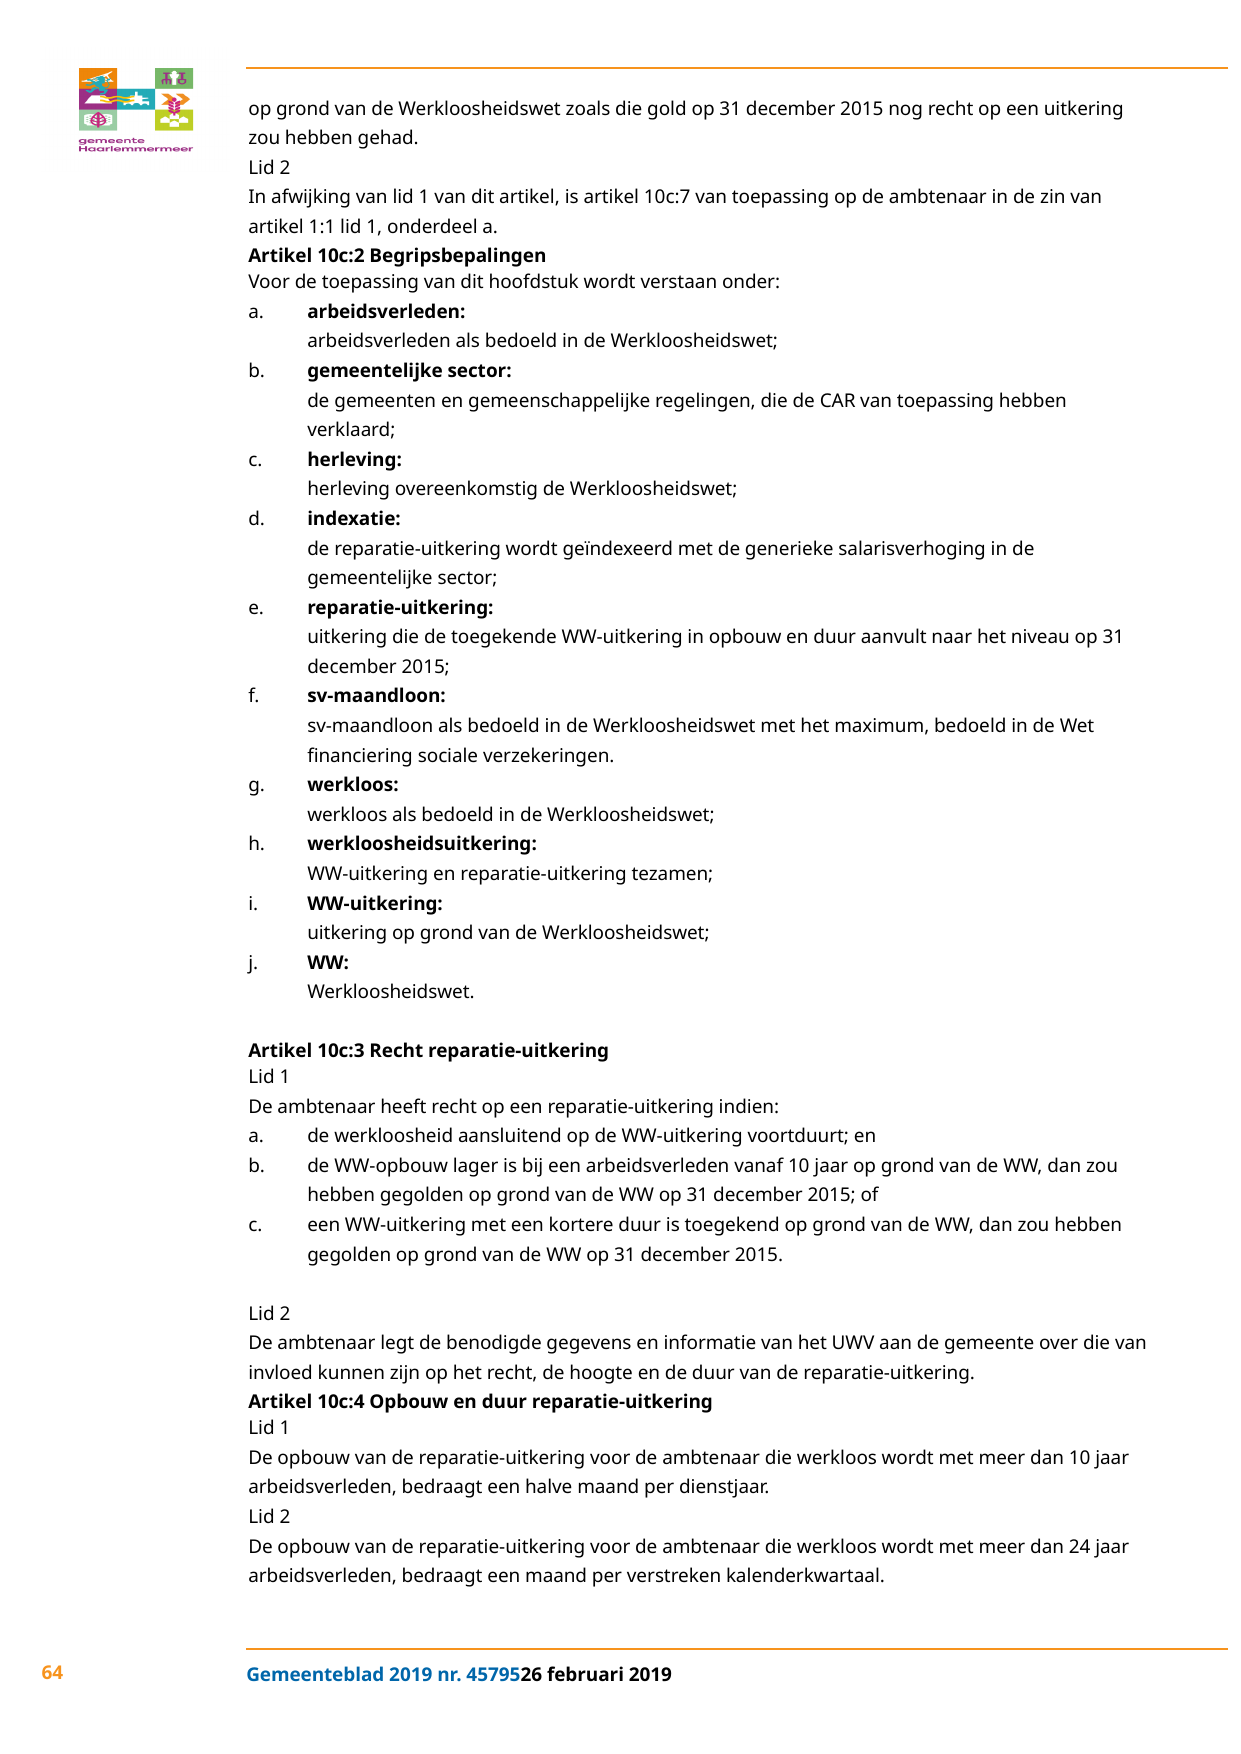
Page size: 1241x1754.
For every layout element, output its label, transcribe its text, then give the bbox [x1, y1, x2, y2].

list de reparatie-uitkering wordt geïndexeerd met de generieke salarisverhoging in de gemeentelijke sector; [248, 535, 1152, 590]
text Lid 1 [248, 1414, 1152, 1440]
text Artikel 10c:2 Begripsbepalingen [248, 243, 1152, 268]
text De ambtenaar heeft recht op een reparatie-uitkering indien: [248, 1093, 1152, 1119]
text Artikel 10c:4 Opbouw en duur reparatie-uitkering [248, 1389, 1152, 1414]
picture [41, 47, 231, 172]
text Lid 2 [248, 1300, 1152, 1326]
list de WW-opbouw lager is bij een arbeidsverleden vanaf 10 jaar op grond van de WW, dan zou hebben gegolden op grond van de WW op 31 december 2015; of [248, 1152, 1152, 1207]
list Werkloosheidswet. [248, 978, 1152, 1004]
text op grond van de Werkloosheidswet zoals die gold op 31 december 2015 nog recht op een uitkering zou hebben gehad. [248, 95, 1152, 150]
text In afwijking van lid 1 van dit artikel, is artikel 10c:7 van toepassing op de ambtenaar in de zin van artikel 1:1 lid 1, onderdeel a. [248, 183, 1152, 239]
list reparatie-uitkering: [248, 594, 1152, 619]
text Lid 1 [248, 1063, 1152, 1089]
list werkloos als bedoeld in de Werkloosheidswet; [248, 801, 1152, 827]
list sv-maandloon: [248, 683, 1152, 708]
list een WW-uitkering met een kortere duur is toegekend op grond van de WW, dan zou hebben gegolden op grond van de WW op 31 december 2015. [248, 1211, 1152, 1267]
list werkloos: [248, 771, 1152, 797]
list WW-uitkering: [248, 890, 1152, 915]
list gemeentelijke sector: [248, 357, 1152, 383]
text De ambtenaar legt de benodigde gegevens en informatie van het UWV aan de gemeente over die van invloed kunnen zijn op het recht, de hoogte en de duur van de reparatie-uitkering. [248, 1329, 1152, 1385]
list WW-uitkering en reparatie-uitkering tezamen; [248, 860, 1152, 886]
list uitkering die de toegekende WW-uitkering in opbouw en duur aanvult naar het niveau op 31 december 2015; [248, 623, 1152, 679]
list herleving overeenkomstig de Werkloosheidswet; [248, 476, 1152, 501]
list de gemeenten en gemeenschappelijke regelingen, die de CAR van toepassing hebben verklaard; [248, 387, 1152, 442]
list sv-maandloon als bedoeld in de Werkloosheidswet met het maximum, bedoeld in de Wet financiering sociale verzekeringen. [248, 712, 1152, 767]
text De opbouw van de reparatie-uitkering voor de ambtenaar die werkloos wordt met meer dan 24 jaar arbeidsverleden, bedraagt een maand per verstreken kalenderkwartaal. [248, 1533, 1152, 1588]
list arbeidsverleden als bedoeld in de Werkloosheidswet; [248, 328, 1152, 353]
text De opbouw van de reparatie-uitkering voor de ambtenaar die werkloos wordt met meer dan 10 jaar arbeidsverleden, bedraagt een halve maand per dienstjaar. [248, 1444, 1152, 1499]
text Artikel 10c:3 Recht reparatie-uitkering [248, 1038, 1152, 1063]
list herleving: [248, 446, 1152, 472]
list uitkering op grond van de Werkloosheidswet; [248, 919, 1152, 945]
list de werkloosheid aansluitend op de WW-uitkering voortduurt; en [248, 1122, 1152, 1148]
text Lid 2 [248, 154, 1152, 180]
list arbeidsverleden: [248, 298, 1152, 324]
text Voor de toepassing van dit hoofdstuk wordt verstaan onder: [248, 268, 1152, 294]
list indexatie: [248, 505, 1152, 531]
list werkloosheidsuitkering: [248, 831, 1152, 856]
list WW: [248, 949, 1152, 974]
text Lid 2 [248, 1503, 1152, 1529]
